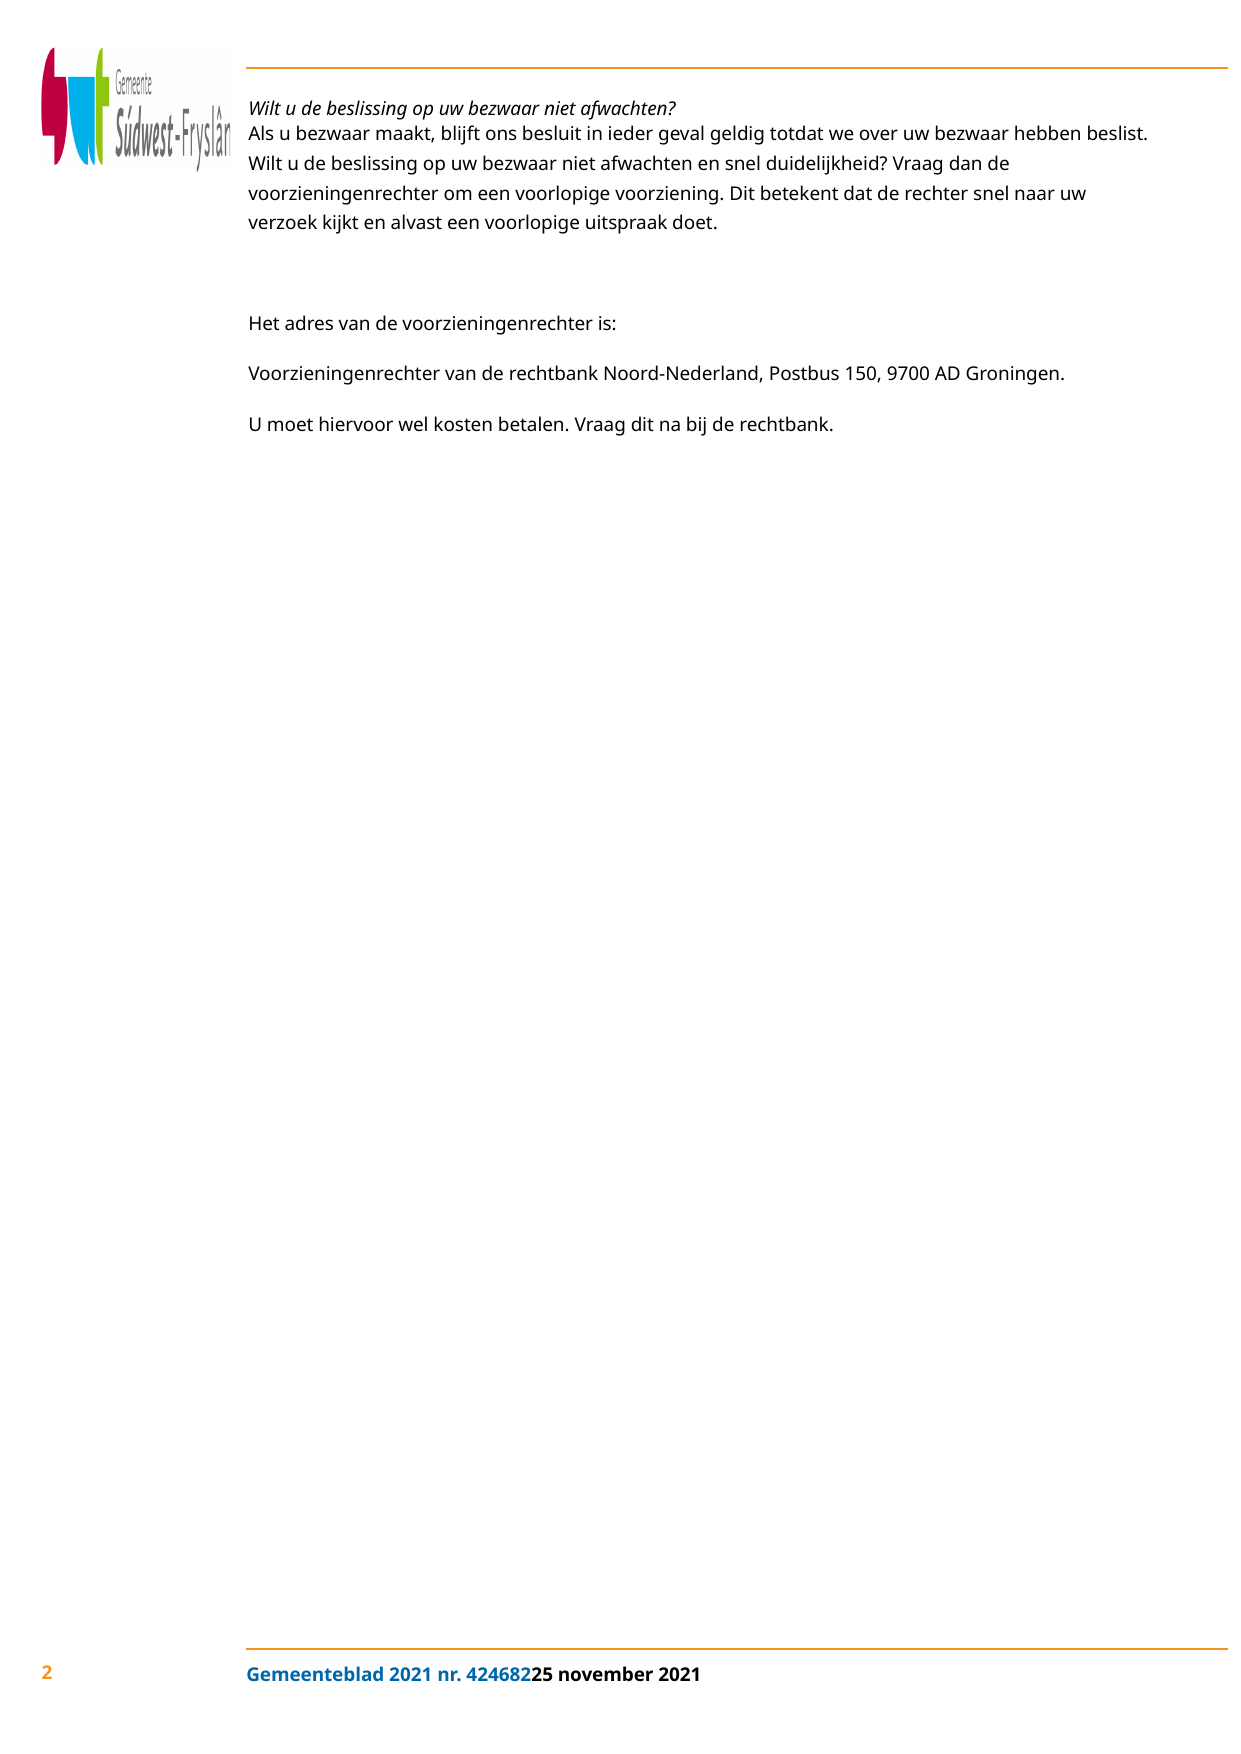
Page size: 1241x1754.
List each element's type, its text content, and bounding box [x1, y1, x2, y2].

text Wilt u de beslissing op uw bezwaar niet afwachten? [248, 95, 1152, 121]
text Het adres van de voorzieningenrechter is: [248, 310, 1152, 336]
text Voorzieningenrechter van de rechtbank Noord-Nederland, Postbus 150, 9700 AD Groningen. [248, 361, 1152, 386]
picture [41, 47, 231, 172]
text U moet hiervoor wel kosten betalen. Vraag dit na bij de rechtbank. [248, 411, 1152, 437]
text Als u bezwaar maakt, blijft ons besluit in ieder geval geldig totdat we over uw bezwaar hebben beslist. Wilt u de beslissing op uw bezwaar niet afwachten en snel duidelijkheid? Vraag dan de voorzieningenrechter om een voorlopige voorziening. Dit betekent dat de rechter snel naar uw verzoek kijkt en alvast een voorlopige uitspraak doet. [248, 121, 1152, 235]
